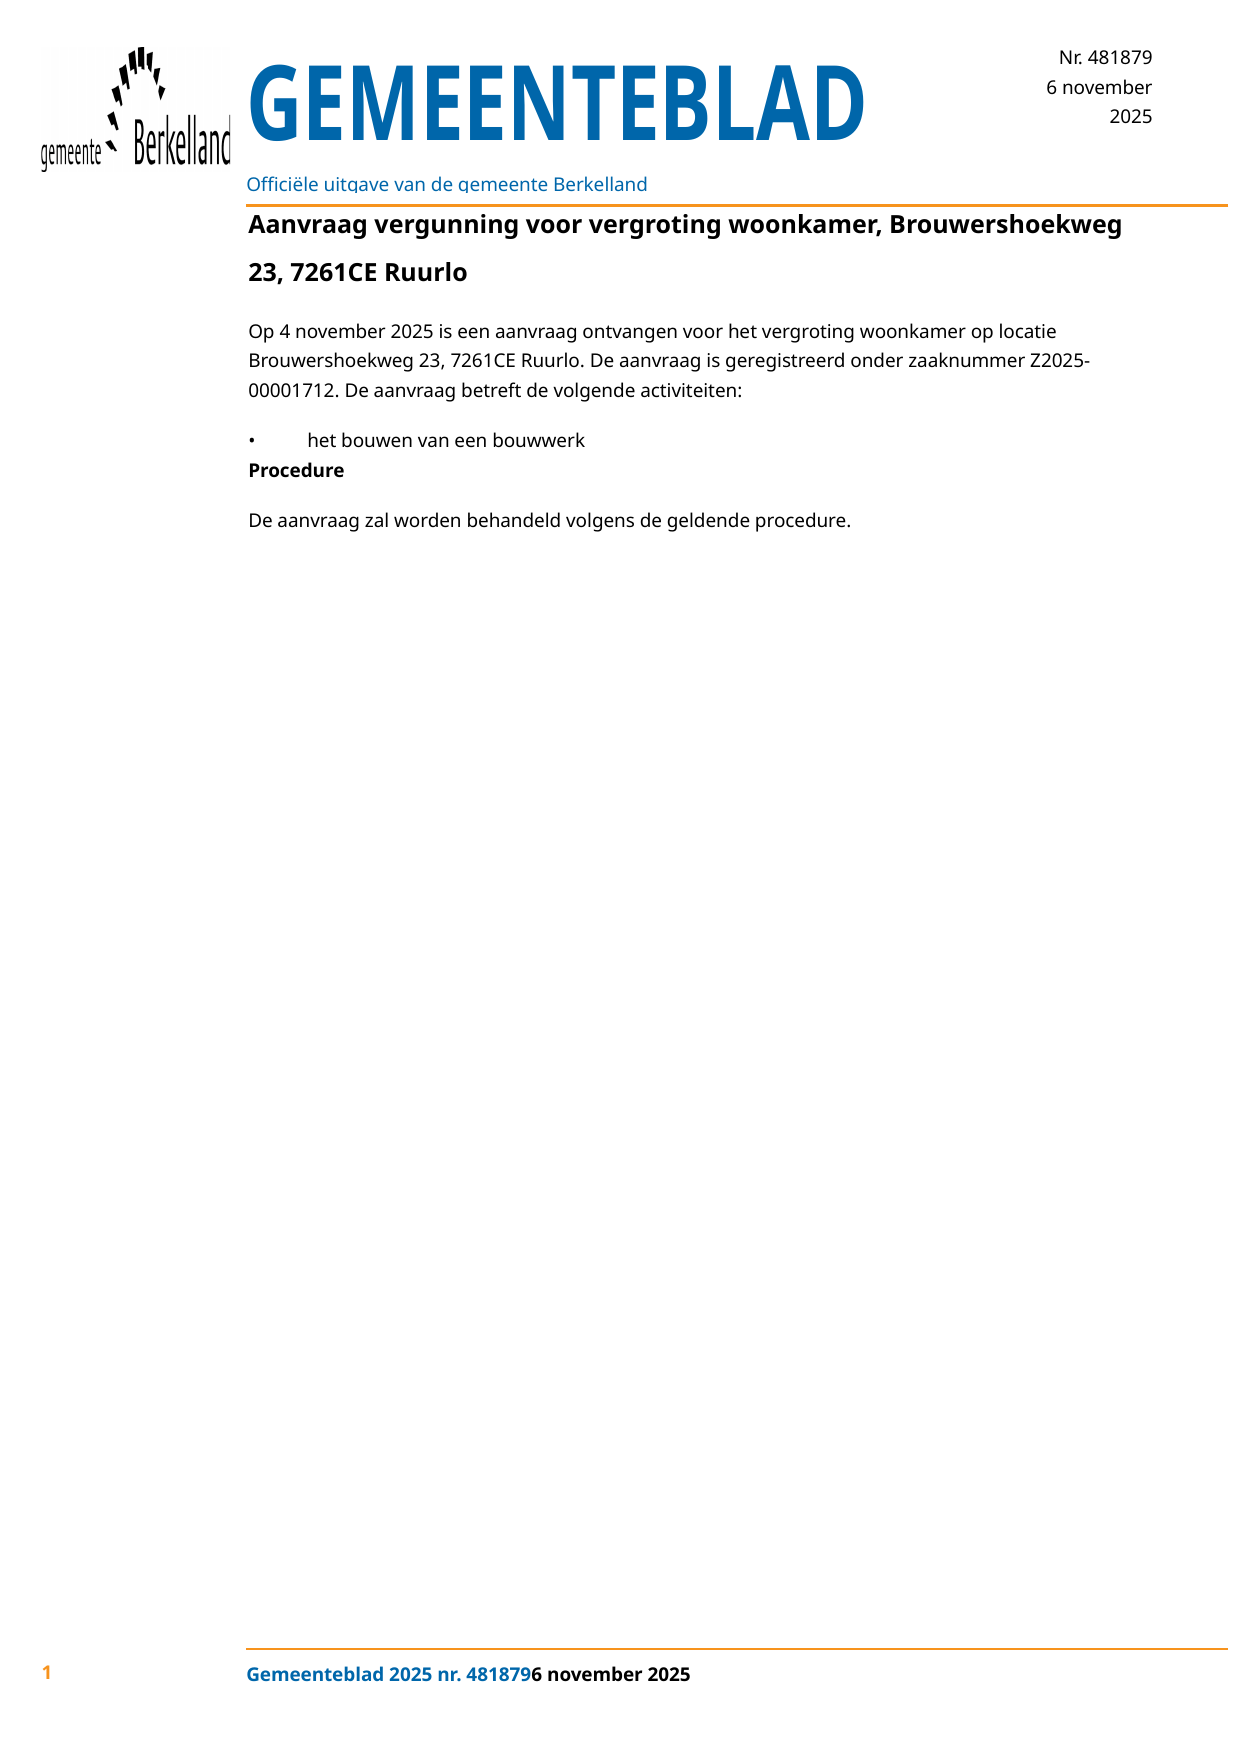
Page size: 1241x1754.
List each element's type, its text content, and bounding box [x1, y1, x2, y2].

text De aanvraag zal worden behandeld volgens de geldende procedure. [248, 507, 1152, 533]
text Op 4 november 2025 is een aanvraag ontvangen voor het vergroting woonkamer op locatie Brouwershoekweg 23, 7261CE Ruurlo. De aanvraag is geregistreerd onder zaaknummer Z2025-00001712. De aanvraag betreft de volgende activiteiten: [248, 318, 1152, 403]
text Procedure [248, 457, 1152, 483]
text Aanvraag vergunning voor vergroting woonkamer, Brouwershoekweg 23, 7261CE Ruurlo [248, 207, 1152, 288]
picture [41, 47, 231, 172]
list het bouwen van een bouwwerk [248, 427, 1152, 453]
